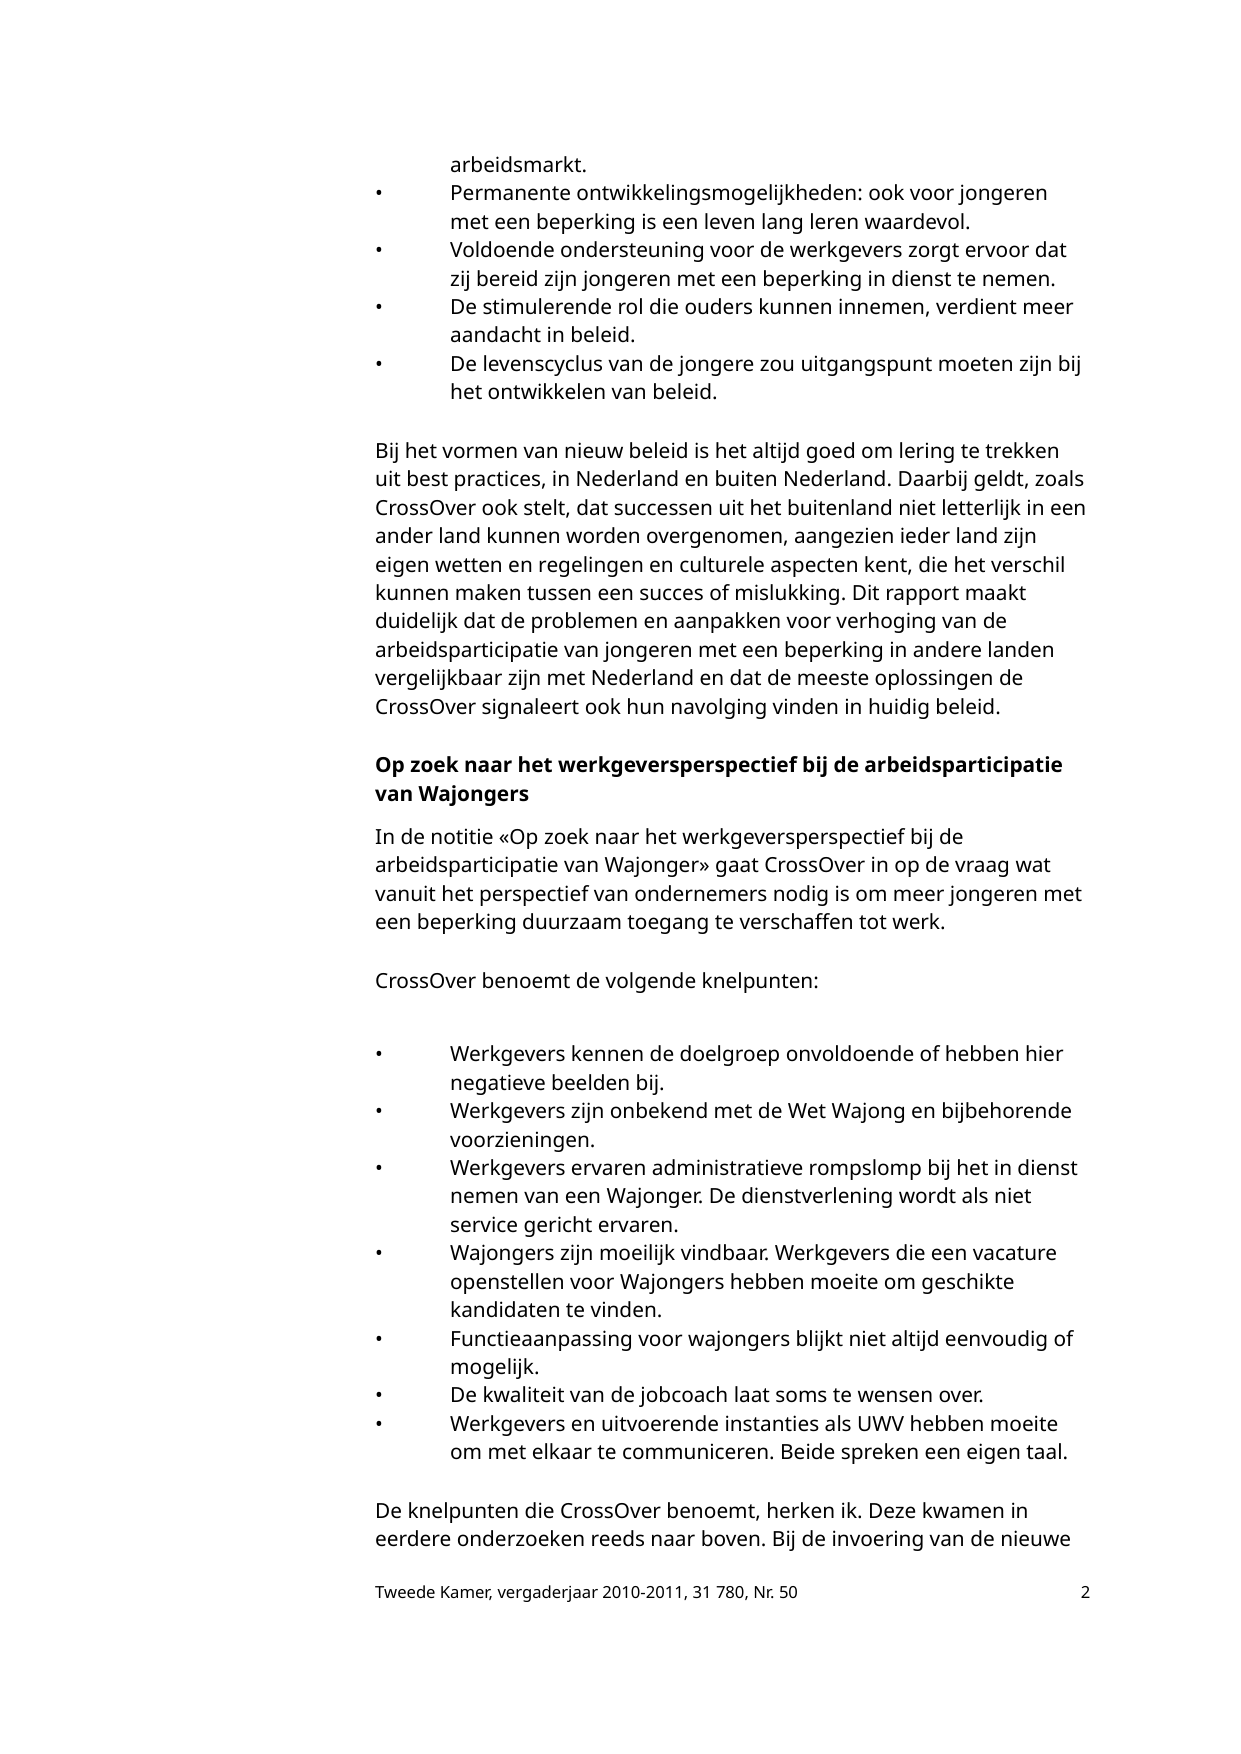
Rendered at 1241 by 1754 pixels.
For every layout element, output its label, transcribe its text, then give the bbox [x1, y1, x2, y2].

list Werkgevers ervaren administratieve rompslomp bij het in dienst nemen van een Wajonger. De dienstverlening wordt als niet service gericht ervaren. [375, 1153, 1090, 1238]
text De knelpunten die CrossOver benoemt, herken ik. Deze kwamen in eerdere onderzoeken reeds naar boven. Bij de invoering van de nieuwe [375, 1496, 1090, 1553]
list Werkgevers kennen de doelgroep onvoldoende of hebben hier negatieve beelden bij. [375, 1039, 1090, 1096]
list Wajongers zijn moeilijk vindbaar. Werkgevers die een vacature openstellen voor Wajongers hebben moeite om geschikte kandidaten te vinden. [375, 1238, 1090, 1324]
text CrossOver benoemt de volgende knelpunten: [375, 966, 1090, 994]
list De kwaliteit van de jobcoach laat soms te wensen over. [375, 1381, 1090, 1409]
list Permanente ontwikkelingsmogelijkheden: ook voor jongeren met een beperking is een leven lang leren waardevol. [375, 178, 1090, 235]
list Werkgevers zijn onbekend met de Wet Wajong en bijbehorende voorzieningen. [375, 1096, 1090, 1153]
list Functieaanpassing voor wajongers blijkt niet altijd eenvoudig of mogelijk. [375, 1324, 1090, 1381]
text Bij het vormen van nieuw beleid is het altijd goed om lering te trekken uit best practices, in Nederland en buiten Nederland. Daarbij geldt, zoals CrossOver ook stelt, dat successen uit het buitenland niet letterlijk in een ander land kunnen worden overgenomen, aangezien ieder land zijn eigen wetten en regelingen en culturele aspecten kent, die het verschil kunnen maken tussen een succes of mislukking. Dit rapport maakt duidelijk dat de problemen en aanpakken voor verhoging van de arbeidsparticipatie van jongeren met een beperking in andere landen vergelijkbaar zijn met Nederland en dat de meeste oplossingen de CrossOver signaleert ook hun navolging vinden in huidig beleid. [375, 436, 1090, 720]
list De levenscyclus van de jongere zou uitgangspunt moeten zijn bij het ontwikkelen van beleid. [375, 349, 1090, 406]
list arbeidsmarkt. [375, 150, 1090, 178]
list Voldoende ondersteuning voor de werkgevers zorgt ervoor dat zij bereid zijn jongeren met een beperking in dienst te nemen. [375, 235, 1090, 292]
list De stimulerende rol die ouders kunnen innemen, verdient meer aandacht in beleid. [375, 292, 1090, 349]
list Werkgevers en uitvoerende instanties als UWV hebben moeite om met elkaar te communiceren. Beide spreken een eigen taal. [375, 1409, 1090, 1466]
text In de notitie «Op zoek naar het werkgeversperspectief bij de arbeidsparticipatie van Wajonger» gaat CrossOver in op de vraag wat vanuit het perspectief van ondernemers nodig is om meer jongeren met een beperking duurzaam toegang te verschaffen tot werk. [375, 822, 1090, 936]
text Op zoek naar het werkgeversperspectief bij de arbeidsparticipatie van Wajongers [375, 750, 1090, 807]
